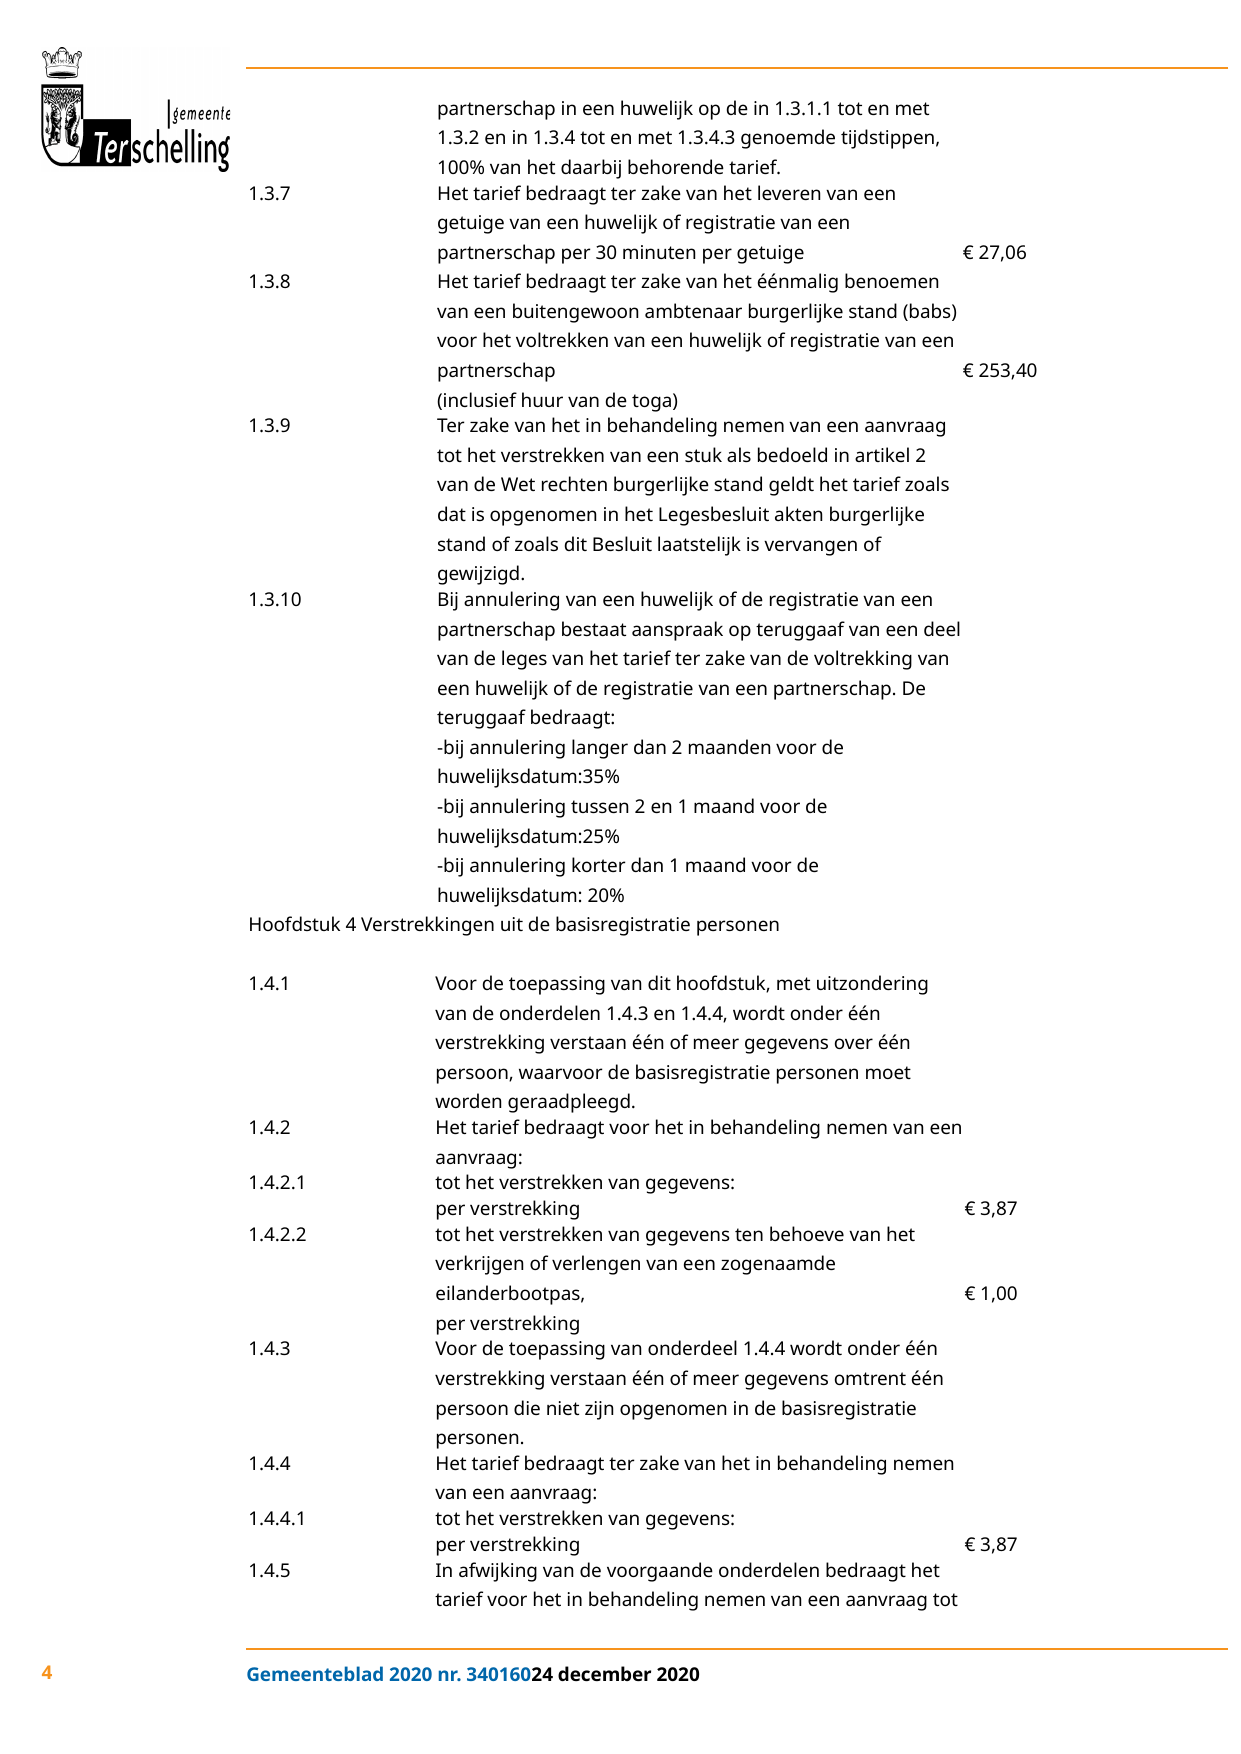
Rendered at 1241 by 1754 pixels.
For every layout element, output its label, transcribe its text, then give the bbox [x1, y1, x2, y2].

table_cell [963, 95, 1152, 180]
table_cell partnerschap in een huwelijk op de in 1.3.1.1 tot en met 1.3.2 en in 1.3.4 tot en met 1.3.4.3 genoemde tijdstippen, 100% van het daarbij behorende tarief. [437, 95, 963, 180]
table_cell 1.4.5 [248, 1557, 435, 1612]
table_cell [963, 413, 1152, 586]
table_cell 1.4.4.1 [248, 1505, 435, 1531]
table_cell € 3,87 [964, 1531, 1152, 1557]
table_header Voor de toepassing van dit hoofdstuk, met uitzondering van de onderdelen 1.4.3 en 1.4.4, wordt onder één verstrekking verstaan één of meer gegevens over één persoon, waarvoor de basisregistratie personen moet worden geraadpleegd. [435, 970, 964, 1114]
table_cell [964, 1505, 1152, 1531]
table_cell Bij annulering van een huwelijk of de registratie van een partnerschap bestaat aanspraak op teruggaaf van een deel van de leges van het tarief ter zake van de voltrekking van een huwelijk of de registratie van een partnerschap. De teruggaaf bedraagt: -bij annulering langer dan 2 maanden voor de huwelijksdatum:35% -bij annulering tussen 2 en 1 maand voor de huwelijksdatum:25% -bij annulering korter dan 1 maand voor de huwelijksdatum: 20% [437, 586, 963, 908]
table_cell tot het verstrekken van gegevens: [435, 1505, 964, 1531]
table_cell Voor de toepassing van onderdeel 1.4.4 wordt onder één verstrekking verstaan één of meer gegevens omtrent één persoon die niet zijn opgenomen in de basisregistratie personen. [435, 1336, 964, 1450]
table_cell 1.4.2.2 [248, 1221, 435, 1336]
table_cell [964, 1170, 1152, 1195]
table_cell 1.4.2 [248, 1114, 435, 1169]
table_cell € 27,06 € 253,40 [963, 180, 1152, 412]
table_cell tot het verstrekken van gegevens: [435, 1170, 964, 1195]
table_header [964, 970, 1152, 1114]
table_cell [964, 1450, 1152, 1505]
table_cell 1.3.9 [248, 413, 437, 586]
table_cell per verstrekking [435, 1195, 964, 1221]
table_cell In afwijking van de voorgaande onderdelen bedraagt het tarief voor het in behandeling nemen van een aanvraag tot [435, 1557, 964, 1612]
table_cell [248, 95, 437, 180]
table_cell Het tarief bedraagt ter zake van het leveren van een getuige van een huwelijk of registratie van een partnerschap per 30 minuten per getuige Het tarief bedraagt ter zake van het éénmalig benoemen van een buitengewoon ambtenaar burgerlijke stand (babs) voor het voltrekken van een huwelijk of registratie van een partnerschap (inclusief huur van de toga) [437, 180, 963, 412]
table_cell [964, 1557, 1152, 1612]
table_cell Het tarief bedraagt ter zake van het in behandeling nemen van een aanvraag: [435, 1450, 964, 1505]
table_cell 1.3.7 1.3.8 [248, 180, 437, 412]
table_cell 1.4.2.1 [248, 1170, 435, 1195]
table_cell [963, 586, 1152, 908]
table_cell Ter zake van het in behandeling nemen van een aanvraag tot het verstrekken van een stuk als bedoeld in artikel 2 van de Wet rechten burgerlijke stand geldt het tarief zoals dat is opgenomen in het Legesbesluit akten burgerlijke stand of zoals dit Besluit laatstelijk is vervangen of gewijzigd. [437, 413, 963, 586]
table_cell tot het verstrekken van gegevens ten behoeve van het verkrijgen of verlengen van een zogenaamde eilanderbootpas, per verstrekking [435, 1221, 964, 1336]
picture [41, 47, 231, 172]
table_cell per verstrekking [435, 1531, 964, 1557]
table_cell [964, 1336, 1152, 1450]
table_cell [964, 1114, 1152, 1169]
table_cell 1.4.4 [248, 1450, 435, 1505]
text Hoofdstuk 4 Verstrekkingen uit de basisregistratie personen [248, 911, 1152, 937]
table_cell € 3,87 [964, 1195, 1152, 1221]
table_cell 1.3.10 [248, 586, 437, 908]
table_cell [248, 1531, 435, 1557]
table_cell Het tarief bedraagt voor het in behandeling nemen van een aanvraag: [435, 1114, 964, 1169]
table_cell 1.4.3 [248, 1336, 435, 1450]
table_cell [248, 1195, 435, 1221]
table_cell € 1,00 [964, 1221, 1152, 1336]
table_header 1.4.1 [248, 970, 435, 1114]
